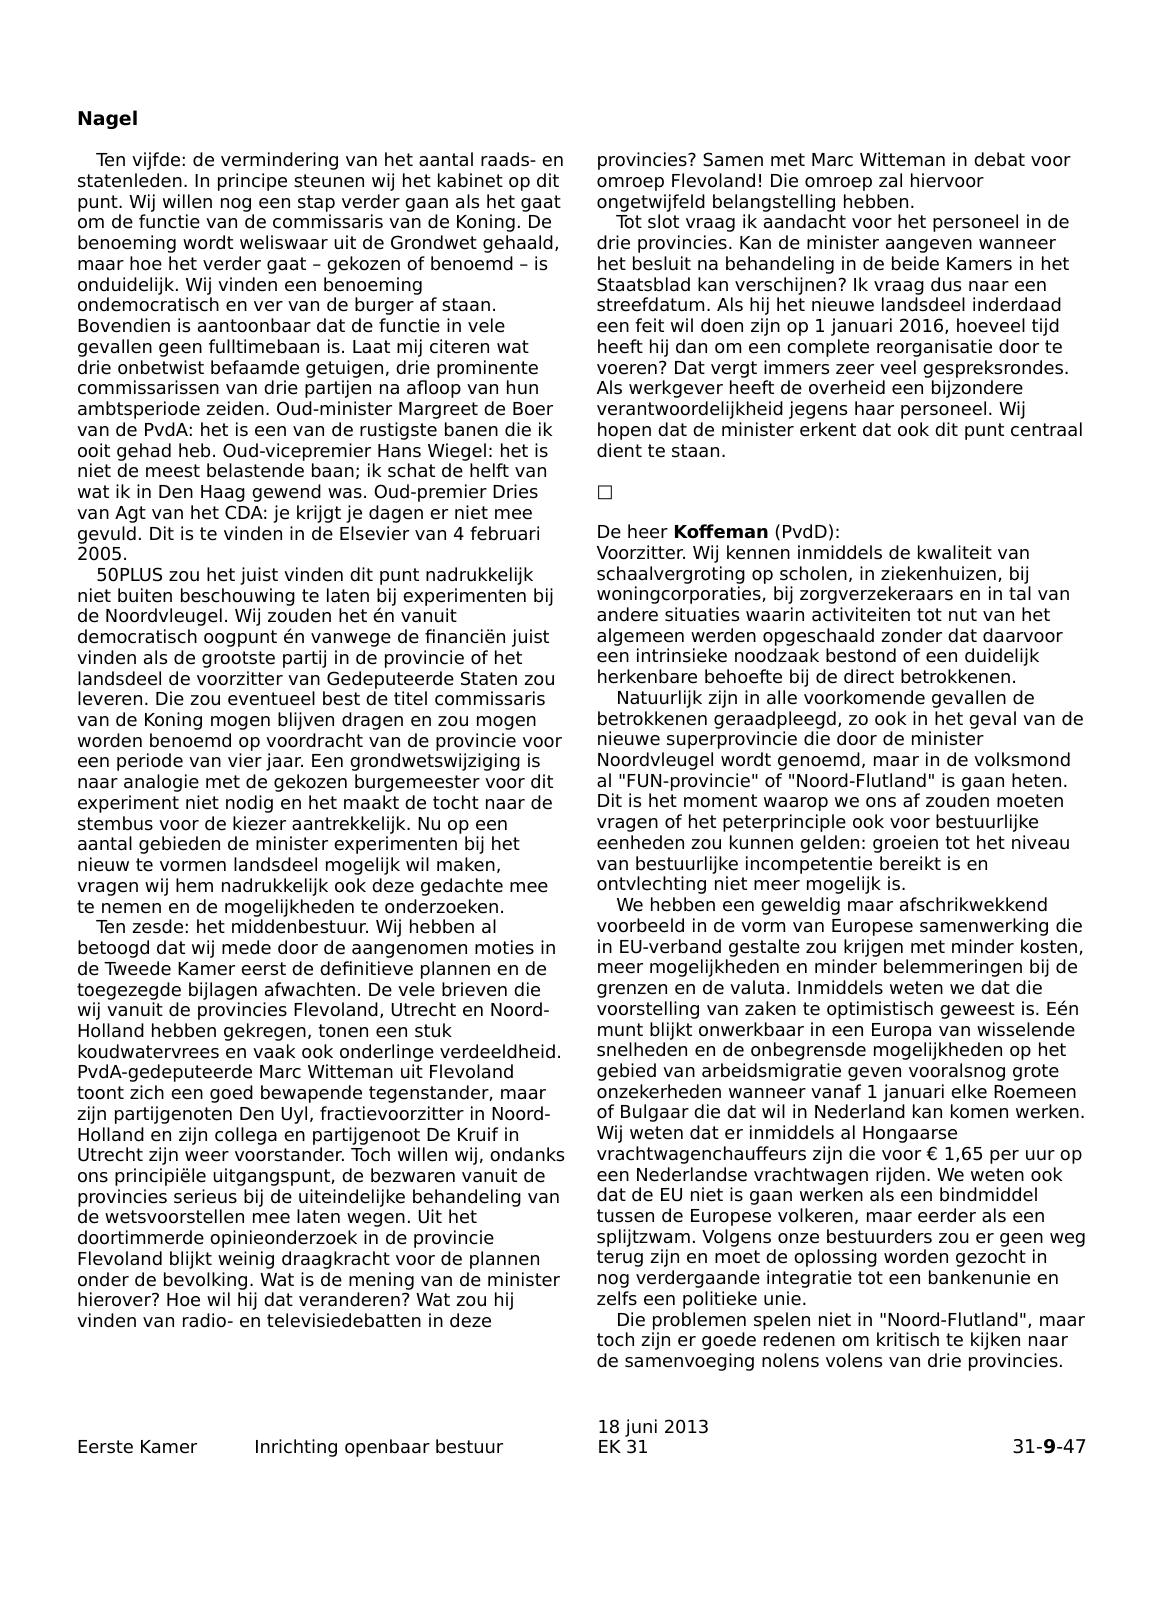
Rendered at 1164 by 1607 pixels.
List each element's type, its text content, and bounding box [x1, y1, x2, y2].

text Die problemen spelen niet in "Noord-Flutland", maar toch zijn er goede redenen om kritisch te kijken naar de samenvoeging nolens volens van drie provincies. [596, 1309, 1087, 1372]
text We hebben een geweldig maar afschrikwekkend voorbeeld in de vorm van Europese samenwerking die in EU-verband gestalte zou krijgen met minder kosten, meer mogelijkheden en minder belemmeringen bij de grenzen en de valuta. Inmiddels weten we dat die voorstelling van zaken te optimistisch geweest is. Eén munt blijkt onwerkbaar in een Europa van wisselende snelheden en de onbegrensde mogelijkheden op het gebied van arbeidsmigratie geven vooralsnog grote onzekerheden wanneer vanaf 1 januari elke Roemeen of Bulgaar die dat wil in Nederland kan komen werken. Wij weten dat er inmiddels al Hongaarse vrachtwagenchauffeurs zijn die voor € 1,65 per uur op een Nederlandse vrachtwagen rijden. We weten ook dat de EU niet is gaan werken als een bindmiddel tussen de Europese volkeren, maar eerder als een splijtzwam. Volgens onze bestuurders zou er geen weg terug zijn en moet de oplossing worden gezocht in nog verdergaande integratie tot een bankenunie en zelfs een politieke unie. [596, 895, 1087, 1309]
text Voorzitter. Wij kennen inmiddels de kwaliteit van schaalvergroting op scholen, in ziekenhuizen, bij woningcorporaties, bij zorgverzekeraars en in tal van andere situaties waarin activiteiten tot nut van het algemeen werden opgeschaald zonder dat daarvoor een intrinsieke noodzaak bestond of een duidelijk herkenbare behoefte bij de direct betrokkenen. [596, 543, 1087, 688]
text De heer Koffeman (PvdD): [596, 522, 1087, 543]
text Ten zesde: het middenbestuur. Wij hebben al betoogd dat wij mede door de aangenomen moties in de Tweede Kamer eerst de definitieve plannen en de toegezegde bijlagen afwachten. De vele brieven die wij vanuit de provincies Flevoland, Utrecht en Noord-Holland hebben gekregen, tonen een stuk koudwatervrees en vaak ook onderlinge verdeeldheid. PvdA-gedeputeerde Marc Witteman uit Flevoland toont zich een goed bewapende tegenstander, maar zijn partijgenoten Den Uyl, fractievoorzitter in Noord-Holland en zijn collega en partijgenoot De Kruif in Utrecht zijn weer voorstander. Toch willen wij, ondanks ons principiële uitgangspunt, de bezwaren vanuit de provincies serieus bij de uiteindelijke behandeling van de wetsvoorstellen mee laten wegen. Uit het doortimmerde opinieonderzoek in de provincie Flevoland blijkt weinig draagkracht voor de plannen onder de bevolking. Wat is de mening van de minister hierover? Hoe wil hij dat veranderen? Wat zou hij vinden van radio- en televisiedebatten in deze [77, 917, 567, 1332]
text 50PLUS zou het juist vinden dit punt nadrukkelijk niet buiten beschouwing te laten bij experimenten bij de Noordvleugel. Wij zouden het én vanuit democratisch oogpunt én vanwege de financiën juist vinden als de grootste partij in de provincie of het landsdeel de voorzitter van Gedeputeerde Staten zou leveren. Die zou eventueel best de titel commissaris van de Koning mogen blijven dragen en zou mogen worden benoemd op voordracht van de provincie voor een periode van vier jaar. Een grondwetswijziging is naar analogie met de gekozen burgemeester voor dit experiment niet nodig en het maakt de tocht naar de stembus voor de kiezer aantrekkelijk. Nu op een aantal gebieden de minister experimenten bij het nieuw te vormen landsdeel mogelijk wil maken, vragen wij hem nadrukkelijk ook deze gedachte mee te nemen en de mogelijkheden te onderzoeken. [77, 565, 567, 917]
text □ [596, 481, 1087, 502]
text Natuurlijk zijn in alle voorkomende gevallen de betrokkenen geraadpleegd, zo ook in het geval van de nieuwe superprovincie die door de minister Noordvleugel wordt genoemd, maar in de volksmond al "FUN-provincie" of "Noord-Flutland" is gaan heten. Dit is het moment waarop we ons af zouden moeten vragen of het peterprinciple ook voor bestuurlijke eenheden zou kunnen gelden: groeien tot het niveau van bestuurlijke incompetentie bereikt is en ontvlechting niet meer mogelijk is. [596, 688, 1087, 895]
text Ten vijfde: de vermindering van het aantal raads- en statenleden. In principe steunen wij het kabinet op dit punt. Wij willen nog een stap verder gaan als het gaat om de functie van de commissaris van de Koning. De benoeming wordt weliswaar uit de Grondwet gehaald, maar hoe het verder gaat – gekozen of benoemd – is onduidelijk. Wij vinden een benoeming ondemocratisch en ver van de burger af staan. Bovendien is aantoonbaar dat de functie in vele gevallen geen fulltimebaan is. Laat mij citeren wat drie onbetwist befaamde getuigen, drie prominente commissarissen van drie partijen na afloop van hun ambtsperiode zeiden. Oud-minister Margreet de Boer van de PvdA: het is een van de rustigste banen die ik ooit gehad heb. Oud-vicepremier Hans Wiegel: het is niet de meest belastende baan; ik schat de helft van wat ik in Den Haag gewend was. Oud-premier Dries van Agt van het CDA: je krijgt je dagen er niet mee gevuld. Dit is te vinden in de Elsevier van 4 februari 2005. [77, 150, 567, 565]
text Tot slot vraag ik aandacht voor het personeel in de drie provincies. Kan de minister aangeven wanneer het besluit na behandeling in de beide Kamers in het Staatsblad kan verschijnen? Ik vraag dus naar een streefdatum. Als hij het nieuwe landsdeel inderdaad een feit wil doen zijn op 1 januari 2016, hoeveel tijd heeft hij dan om een complete reorganisatie door te voeren? Dat vergt immers zeer veel gespreksrondes. Als werkgever heeft de overheid een bijzondere verantwoordelijkheid jegens haar personeel. Wij hopen dat de minister erkent dat ook dit punt centraal dient te staan. [596, 212, 1087, 461]
text provincies? Samen met Marc Witteman in debat voor omroep Flevoland! Die omroep zal hiervoor ongetwijfeld belangstelling hebben. [596, 150, 1087, 212]
